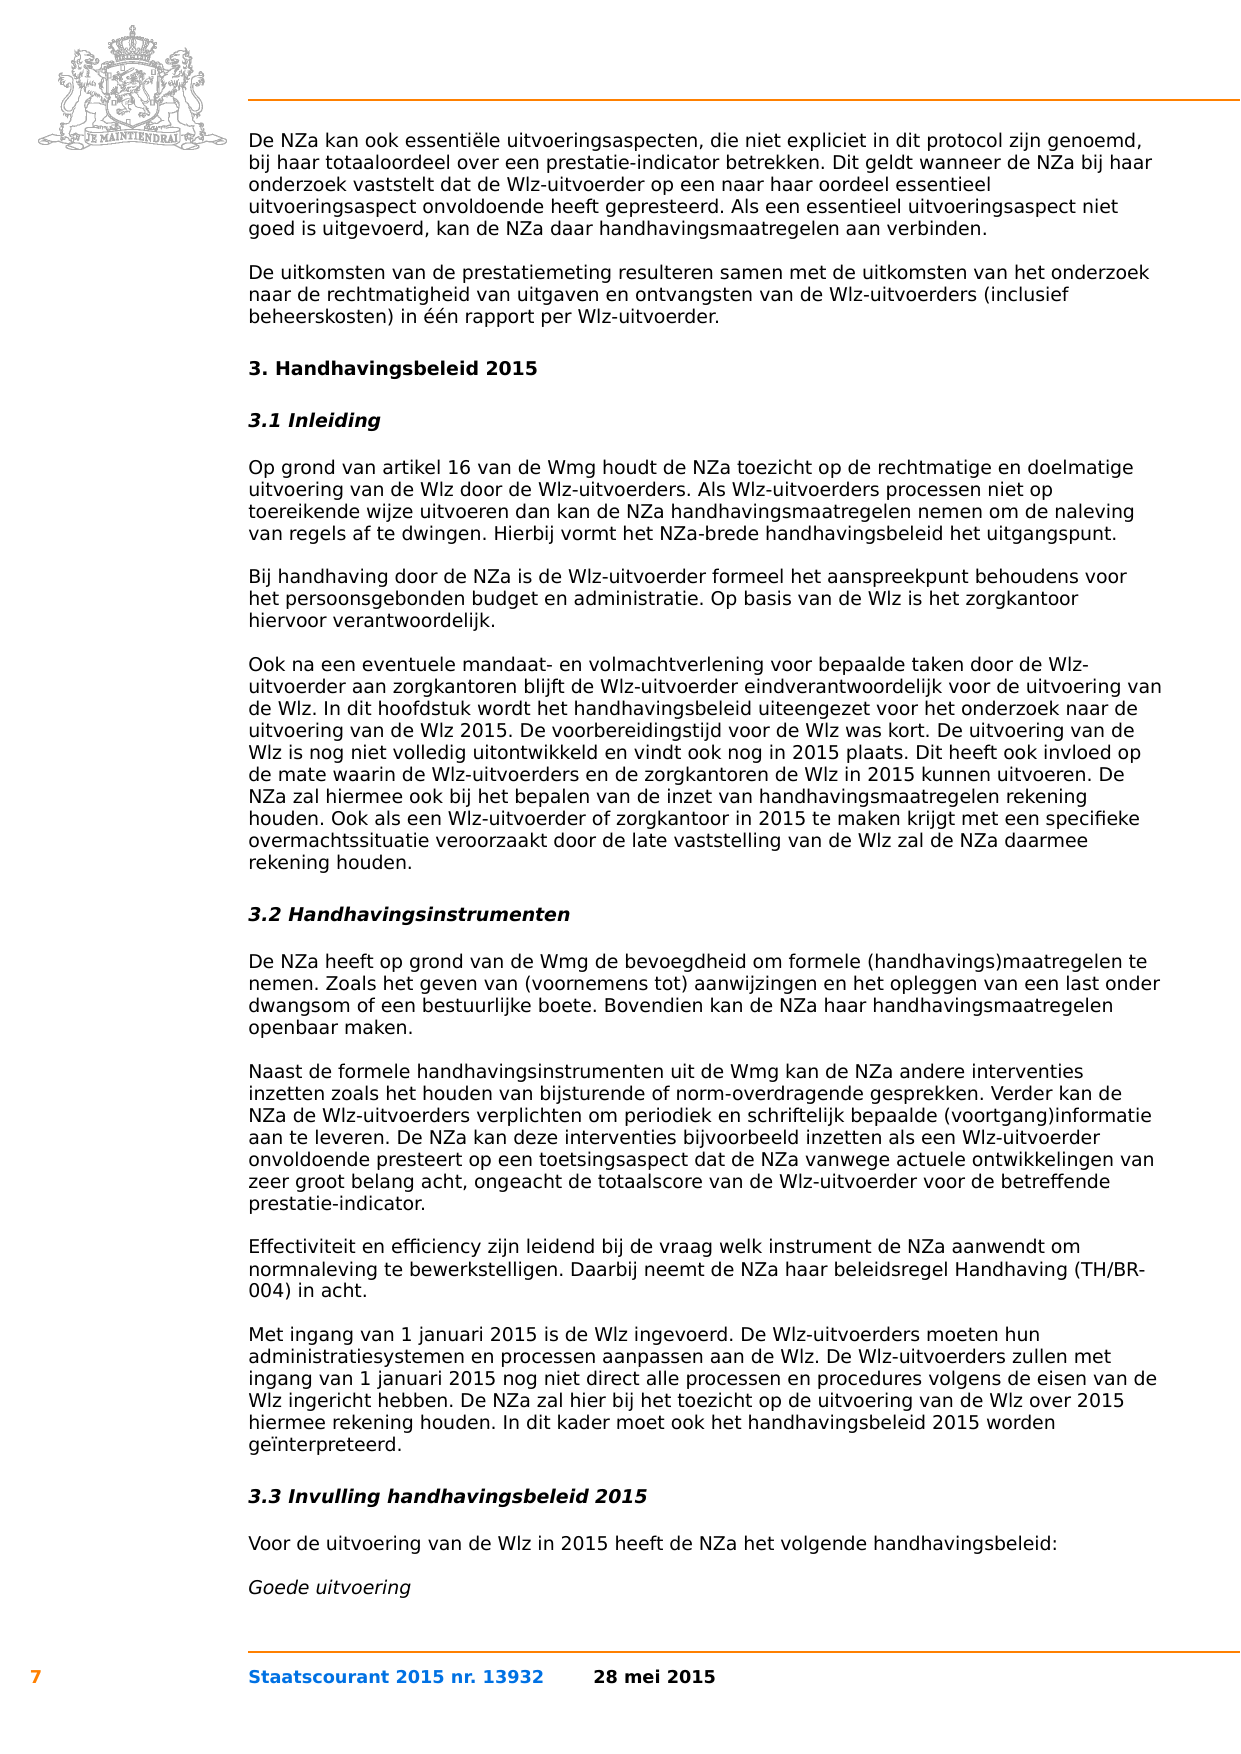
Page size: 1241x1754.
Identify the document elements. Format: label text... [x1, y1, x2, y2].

text Naast de formele handhavingsinstrumenten uit de Wmg kan de NZa andere interventies inzetten zoals het houden van bijsturende of norm-overdragende gesprekken. Verder kan de NZa de Wlz-uitvoerders verplichten om periodiek en schriftelijk bepaalde (voortgang)informatie aan te leveren. De NZa kan deze interventies bijvoorbeeld inzetten als een Wlz-uitvoerder onvoldoende presteert op een toetsingsaspect dat de NZa vanwege actuele ontwikkelingen van zeer groot belang acht, ongeacht de totaalscore van de Wlz-uitvoerder voor de betreffende prestatie-indicator. [248, 1061, 1163, 1214]
text Bij handhaving door de NZa is de Wlz-uitvoerder formeel het aanspreekpunt behoudens voor het persoonsgebonden budget en administratie. Op basis van de Wlz is het zorgkantoor hiervoor verantwoordelijk. [248, 566, 1163, 632]
text De uitkomsten van de prestatiemeting resulteren samen met de uitkomsten van het onderzoek naar de rechtmatigheid van uitgaven en ontvangsten van de Wlz-uitvoerders (inclusief beheerskosten) in één rapport per Wlz-uitvoerder. [248, 262, 1163, 328]
subtitle 3. Handhavingsbeleid 2015 [248, 358, 1163, 379]
text De NZa heeft op grond van de Wmg de bevoegdheid om formele (handhavings)maatregelen te nemen. Zoals het geven van (voornemens tot) aanwijzingen en het opleggen van een last onder dwangsom of een bestuurlijke boete. Bovendien kan de NZa haar handhavingsmaatregelen openbaar maken. [248, 951, 1163, 1039]
text Ook na een eventuele mandaat- en volmachtverlening voor bepaalde taken door de Wlz-uitvoerder aan zorgkantoren blijft de Wlz-uitvoerder eindverantwoordelijk voor de uitvoering van de Wlz. In dit hoofdstuk wordt het handhavingsbeleid uiteengezet voor het onderzoek naar de uitvoering van de Wlz 2015. De voorbereidingstijd voor de Wlz was kort. De uitvoering van de Wlz is nog niet volledig uitontwikkeld en vindt ook nog in 2015 plaats. Dit heeft ook invloed op de mate waarin de Wlz-uitvoerders en de zorgkantoren de Wlz in 2015 kunnen uitvoeren. De NZa zal hiermee ook bij het bepalen van de inzet van handhavingsmaatregelen rekening houden. Ook als een Wlz-uitvoerder of zorgkantoor in 2015 te maken krijgt met een specifieke overmachtssituatie veroorzaakt door de late vaststelling van de Wlz zal de NZa daarmee rekening houden. [248, 654, 1163, 874]
subtitle 3.3 Invulling handhavingsbeleid 2015 [248, 1486, 1163, 1508]
subtitle 3.2 Handhavingsinstrumenten [248, 904, 1163, 926]
text Voor de uitvoering van de Wlz in 2015 heeft de NZa het volgende handhavingsbeleid: [248, 1533, 1163, 1555]
text De NZa kan ook essentiële uitvoeringsaspecten, die niet expliciet in dit protocol zijn genoemd, bij haar totaaloordeel over een prestatie-indicator betrekken. Dit geldt wanneer de NZa bij haar onderzoek vaststelt dat de Wlz-uitvoerder op een naar haar oordeel essentieel uitvoeringsaspect onvoldoende heeft gepresteerd. Als een essentieel uitvoeringsaspect niet goed is uitgevoerd, kan de NZa daar handhavingsmaatregelen aan verbinden. [248, 130, 1163, 240]
text Effectiviteit en efficiency zijn leidend bij de vraag welk instrument de NZa aanwendt om normnaleving te bewerkstelligen. Daarbij neemt de NZa haar beleidsregel Handhaving (TH/BR-004) in acht. [248, 1236, 1163, 1302]
text Met ingang van 1 januari 2015 is de Wlz ingevoerd. De Wlz-uitvoerders moeten hun administratiesystemen en processen aanpassen aan de Wlz. De Wlz-uitvoerders zullen met ingang van 1 januari 2015 nog niet direct alle processen en procedures volgens de eisen van de Wlz ingericht hebben. De NZa zal hier bij het toezicht op de uitvoering van de Wlz over 2015 hiermee rekening houden. In dit kader moet ook het handhavingsbeleid 2015 worden geïnterpreteerd. [248, 1324, 1163, 1456]
text Goede uitvoering [248, 1577, 1163, 1599]
text Op grond van artikel 16 van de Wmg houdt de NZa toezicht op de rechtmatige en doelmatige uitvoering van de Wlz door de Wlz-uitvoerders. Als Wlz-uitvoerders processen niet op toereikende wijze uitvoeren dan kan de NZa handhavingsmaatregelen nemen om de naleving van regels af te dwingen. Hierbij vormt het NZa-brede handhavingsbeleid het uitgangspunt. [248, 457, 1163, 544]
picture [38, 25, 227, 150]
subtitle 3.1 Inleiding [248, 409, 1163, 432]
